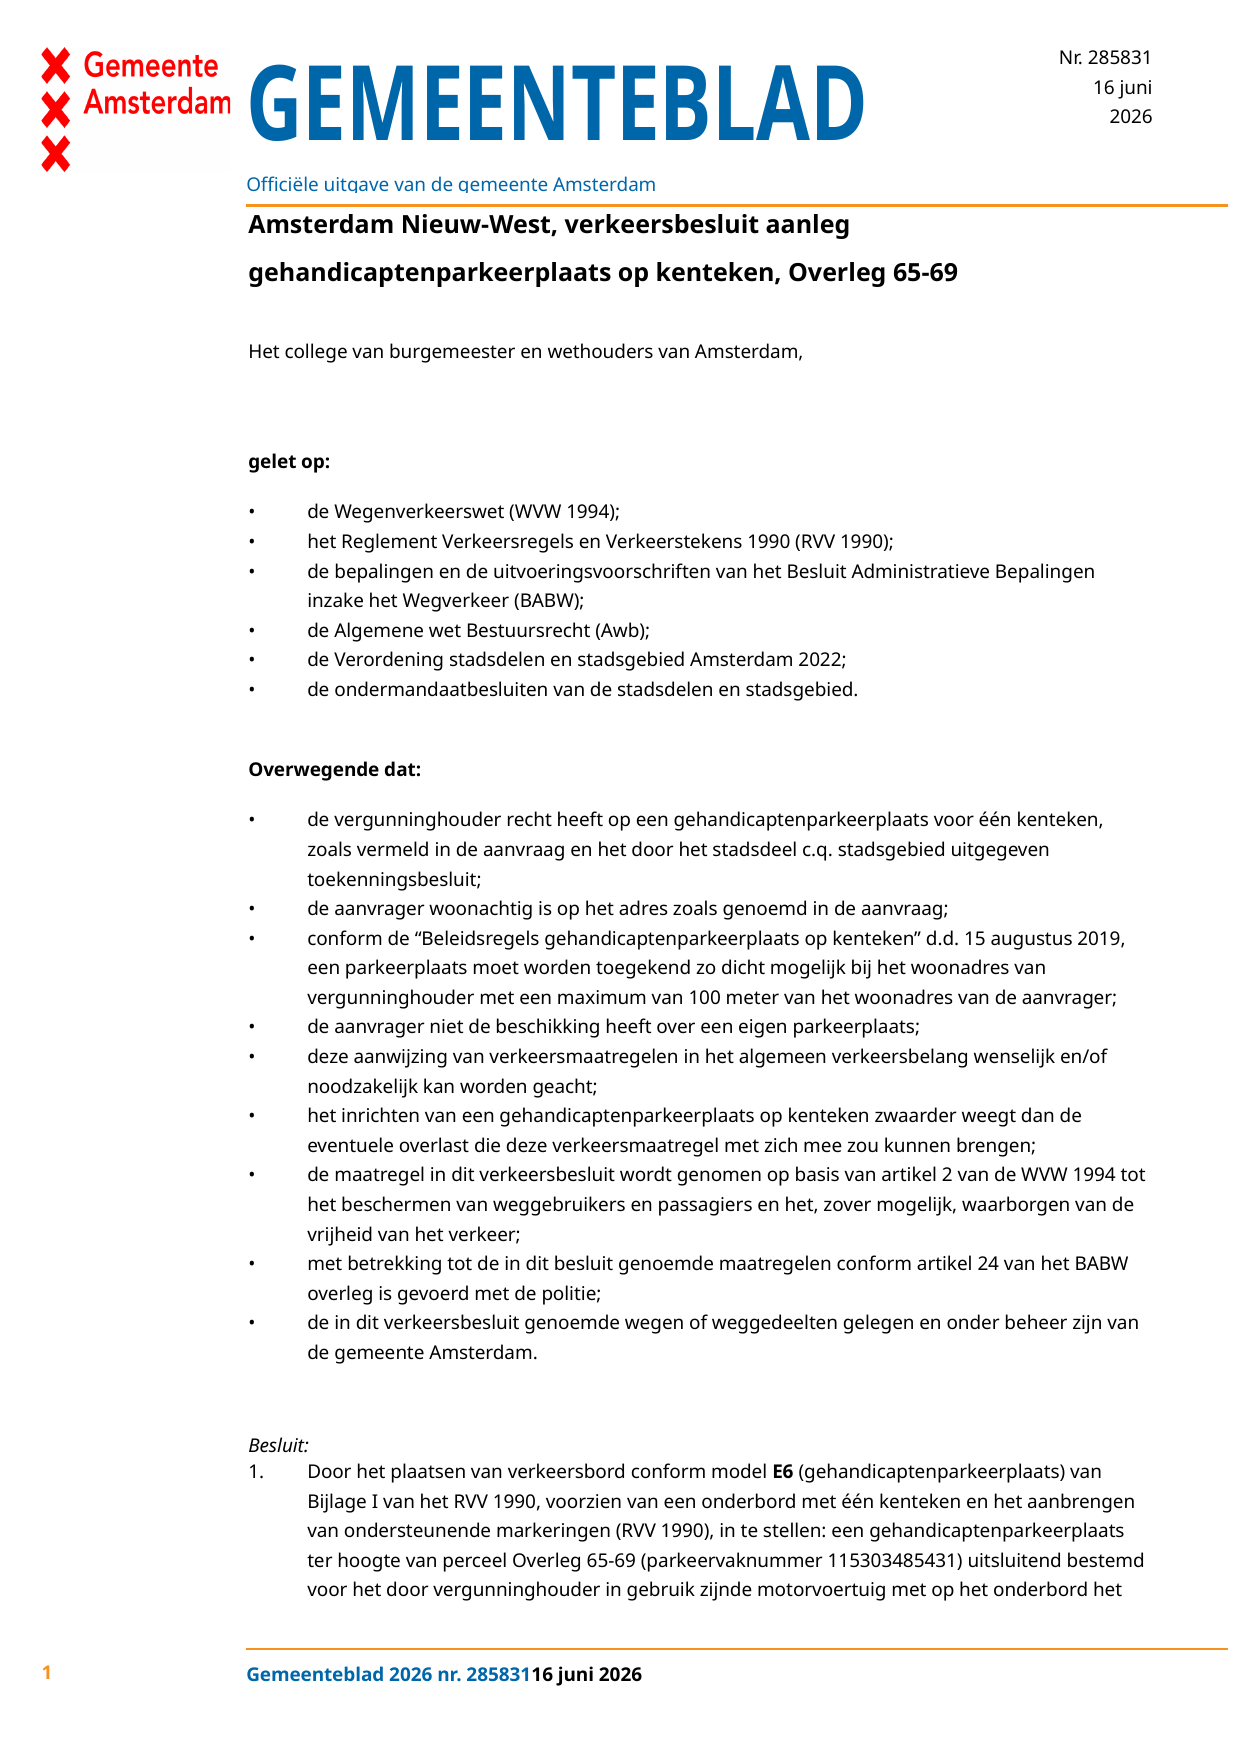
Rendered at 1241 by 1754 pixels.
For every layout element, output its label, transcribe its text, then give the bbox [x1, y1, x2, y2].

list de bepalingen en de uitvoeringsvoorschriften van het Besluit Administratieve Bepalingen inzake het Wegverkeer (BABW); [248, 558, 1152, 613]
text gelet op: [248, 448, 1152, 474]
list met betrekking tot de in dit besluit genoemde maatregelen conform artikel 24 van het BABW overleg is gevoerd met de politie; [248, 1250, 1152, 1306]
text Besluit: [248, 1433, 1152, 1458]
list het inrichten van een gehandicaptenparkeerplaats op kenteken zwaarder weegt dan de eventuele overlast die deze verkeersmaatregel met zich mee zou kunnen brengen; [248, 1102, 1152, 1158]
list de Algemene wet Bestuursrecht (Awb); [248, 617, 1152, 643]
list deze aanwijzing van verkeersmaatregelen in het algemeen verkeersbelang wenselijk en/of noodzakelijk kan worden geacht; [248, 1043, 1152, 1098]
list de in dit verkeersbesluit genoemde wegen of weggedeelten gelegen en onder beheer zijn van de gemeente Amsterdam. [248, 1309, 1152, 1365]
list de Verordening stadsdelen en stadsgebied Amsterdam 2022; [248, 647, 1152, 672]
list de maatregel in dit verkeersbesluit wordt genomen op basis van artikel 2 van de WVW 1994 tot het beschermen van weggebruikers en passagiers en het, zover mogelijk, waarborgen van de vrijheid van het verkeer; [248, 1162, 1152, 1246]
list de Wegenverkeerswet (WVW 1994); [248, 499, 1152, 524]
list de aanvrager woonachtig is op het adres zoals genoemd in de aanvraag; [248, 895, 1152, 921]
text Overwegende dat: [248, 756, 1152, 782]
text Het college van burgemeester en wethouders van Amsterdam, [248, 339, 1152, 364]
text Amsterdam Nieuw-West, verkeersbesluit aanleg gehandicaptenparkeerplaats op kenteken, Overleg 65-69 [248, 207, 1152, 288]
list Door het plaatsen van verkeersbord conform model E6 (gehandicaptenparkeerplaats) van Bijlage I van het RVV 1990, voorzien van een onderbord met één kenteken en het aanbrengen van ondersteunende markeringen (RVV 1990), in te stellen: een gehandicaptenparkeerplaats ter hoogte van perceel Overleg 65-69 (parkeervaknummer 115303485431) uitsluitend bestemd voor het door vergunninghouder in gebruik zijnde motorvoertuig met op het onderbord het [248, 1458, 1152, 1602]
list conform de “Beleidsregels gehandicaptenparkeerplaats op kenteken” d.d. 15 augustus 2019, een parkeerplaats moet worden toegekend zo dicht mogelijk bij het woonadres van vergunninghouder met een maximum van 100 meter van het woonadres van de aanvrager; [248, 925, 1152, 1010]
picture [41, 47, 231, 172]
list de vergunninghouder recht heeft op een gehandicaptenparkeerplaats voor één kenteken, zoals vermeld in de aanvraag en het door het stadsdeel c.q. stadsgebied uitgegeven toekenningsbesluit; [248, 807, 1152, 891]
list het Reglement Verkeersregels en Verkeerstekens 1990 (RVV 1990); [248, 528, 1152, 554]
list de ondermandaatbesluiten van de stadsdelen en stadsgebied. [248, 676, 1152, 702]
list de aanvrager niet de beschikking heeft over een eigen parkeerplaats; [248, 1014, 1152, 1039]
